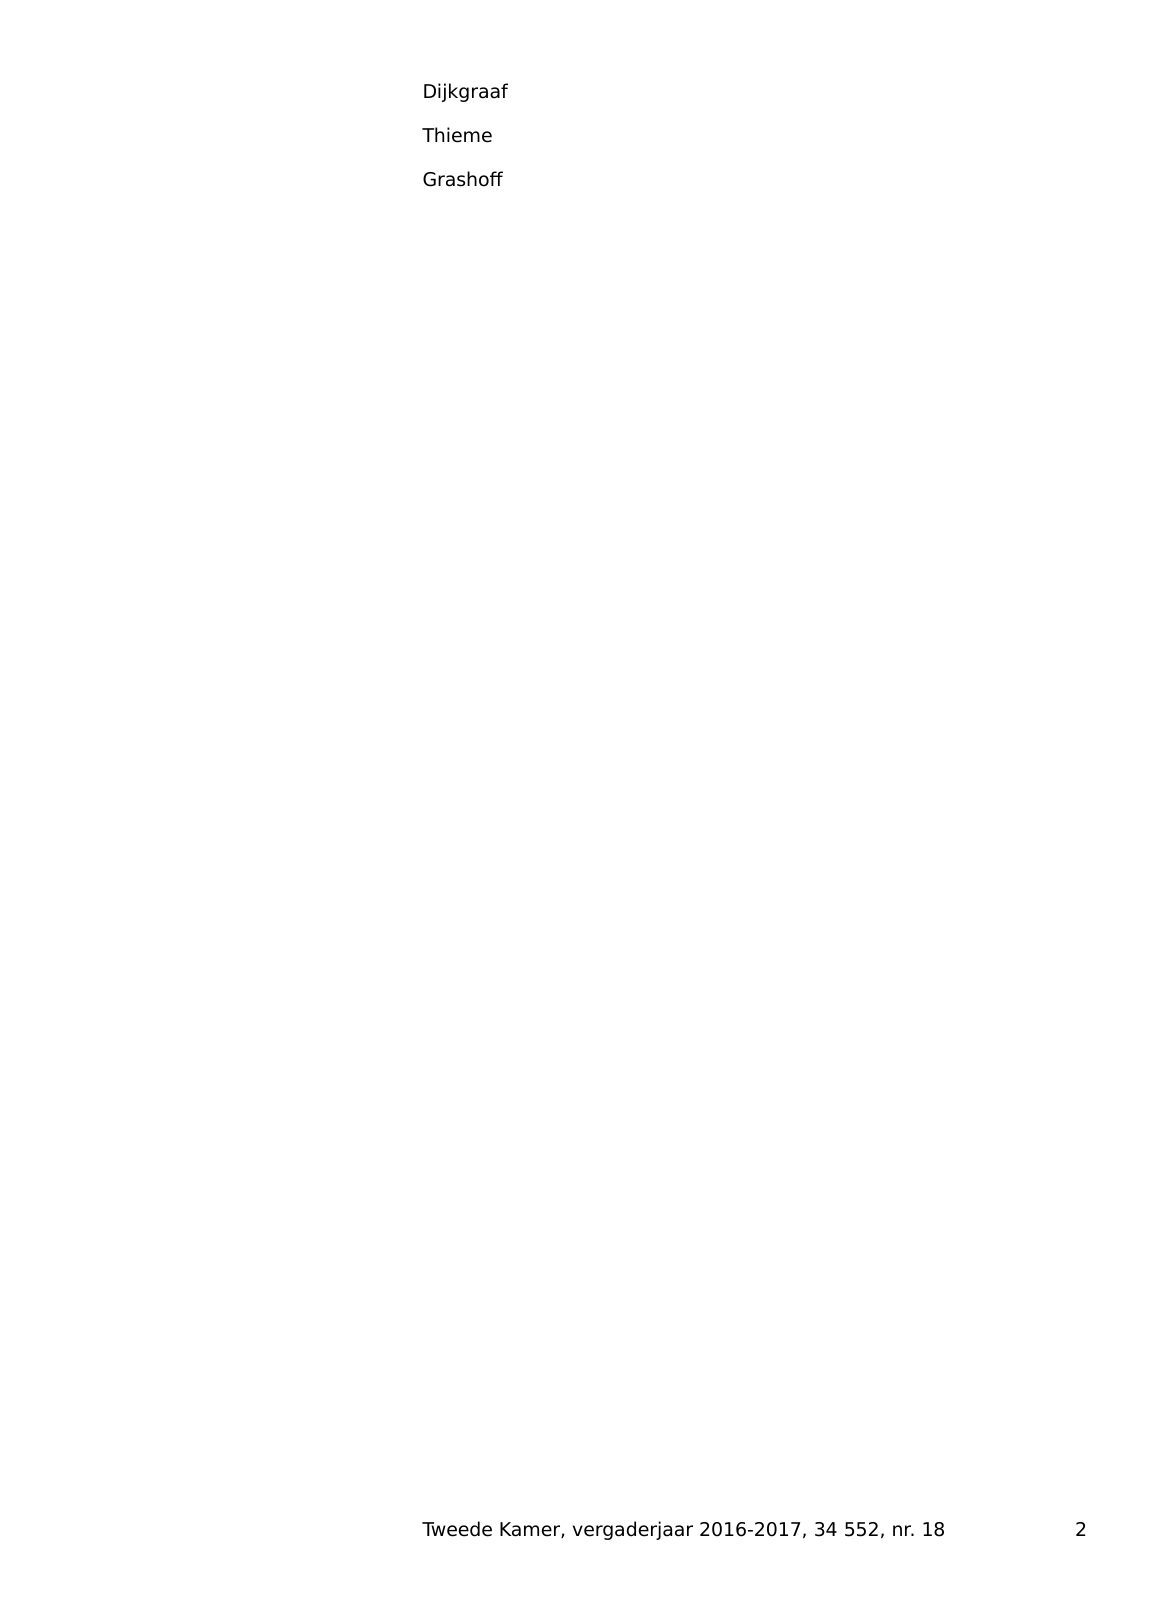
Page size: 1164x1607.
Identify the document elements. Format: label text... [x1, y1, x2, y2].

text Dijkgraaf Thieme Grashoff [422, 59, 1087, 191]
